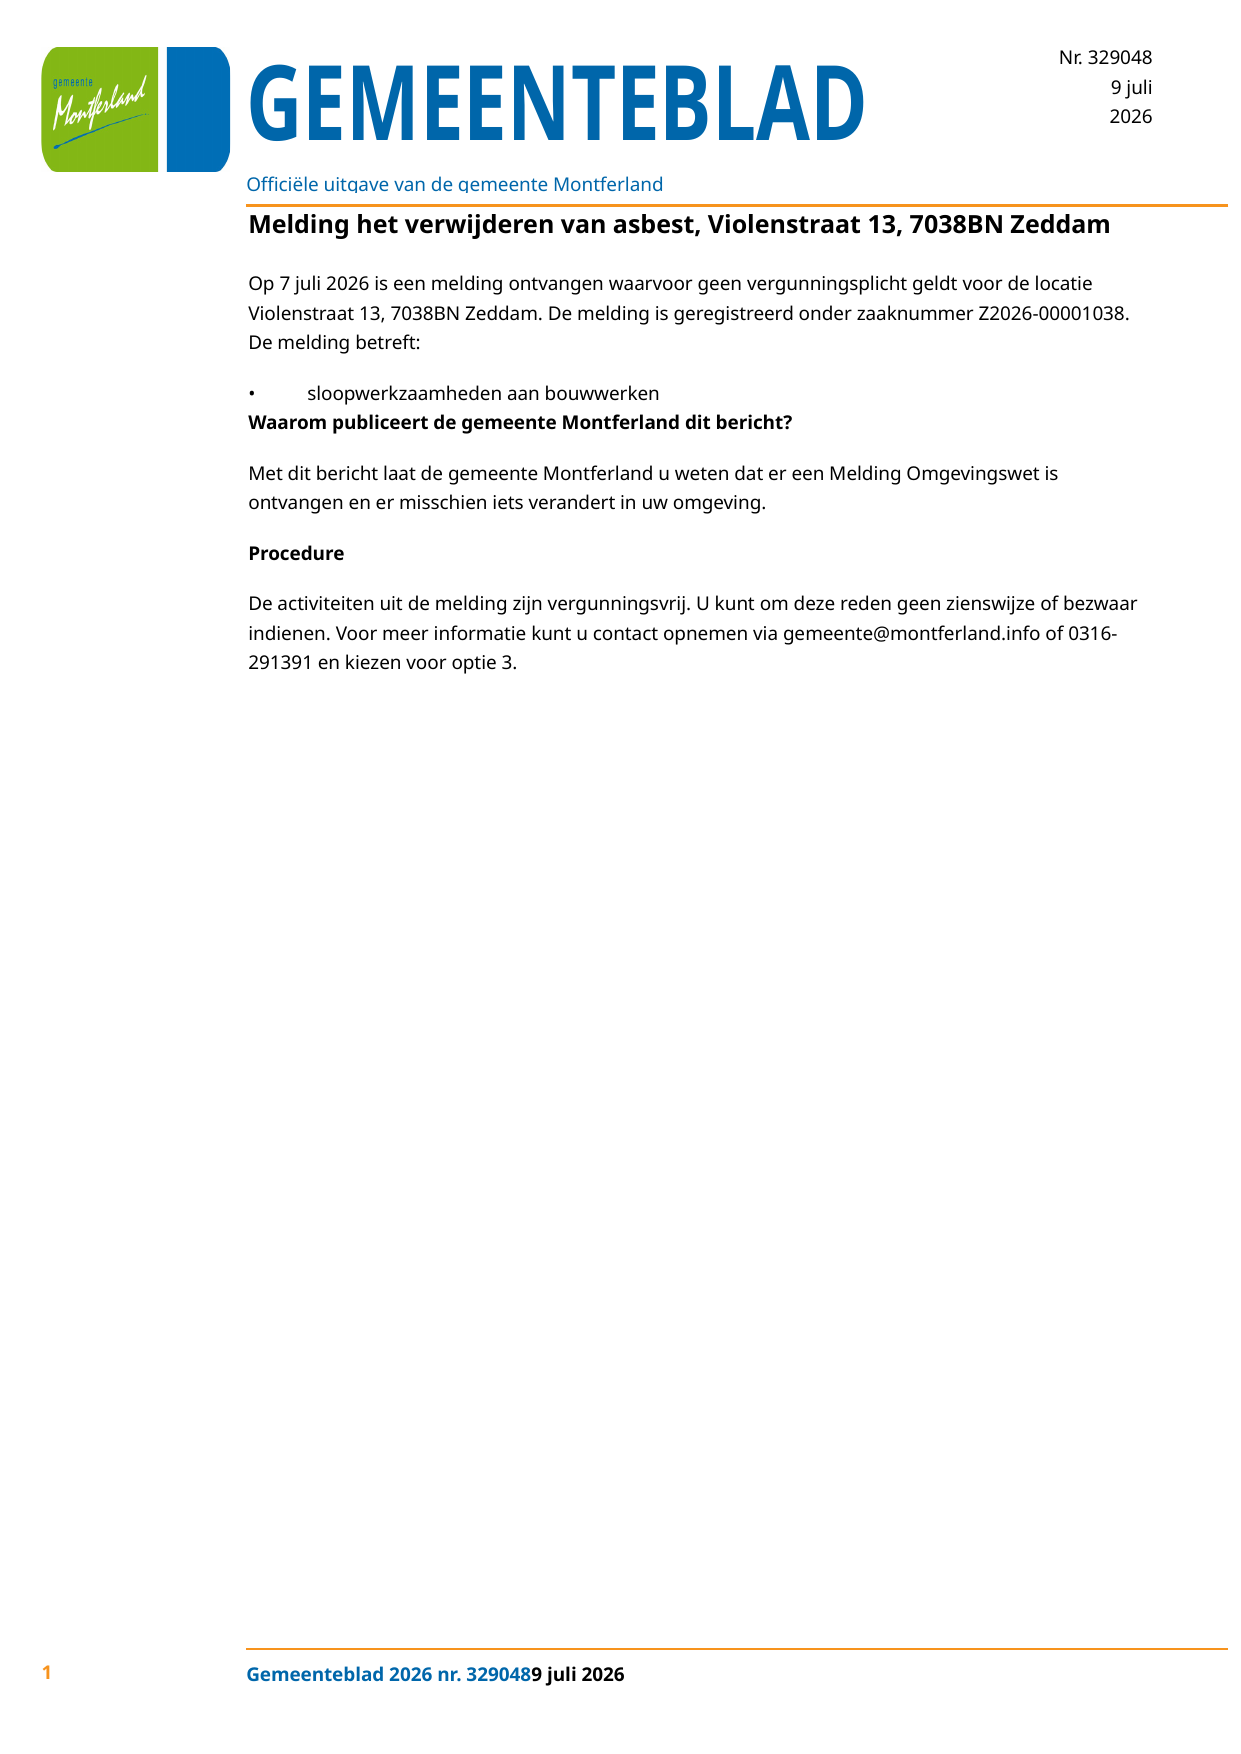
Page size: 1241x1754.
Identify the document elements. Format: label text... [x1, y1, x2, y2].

text Waarom publiceert de gemeente Montferland dit bericht? [248, 409, 1152, 435]
picture [41, 47, 231, 172]
text De activiteiten uit de melding zijn vergunningsvrij. U kunt om deze reden geen zienswijze of bezwaar indienen. Voor meer informatie kunt u contact opnemen via gemeente@montferland.info of 0316-291391 en kiezen voor optie 3. [248, 590, 1152, 675]
text Op 7 juli 2026 is een melding ontvangen waarvoor geen vergunningsplicht geldt voor de locatie Violenstraat 13, 7038BN Zeddam. De melding is geregistreerd onder zaaknummer Z2026-00001038. De melding betreft: [248, 270, 1152, 355]
text Met dit bericht laat de gemeente Montferland u weten dat er een Melding Omgevingswet is ontvangen en er misschien iets verandert in uw omgeving. [248, 460, 1152, 515]
list sloopwerkzaamheden aan bouwwerken [248, 380, 1152, 406]
text Melding het verwijderen van asbest, Violenstraat 13, 7038BN Zeddam [248, 207, 1152, 241]
text Procedure [248, 540, 1152, 566]
